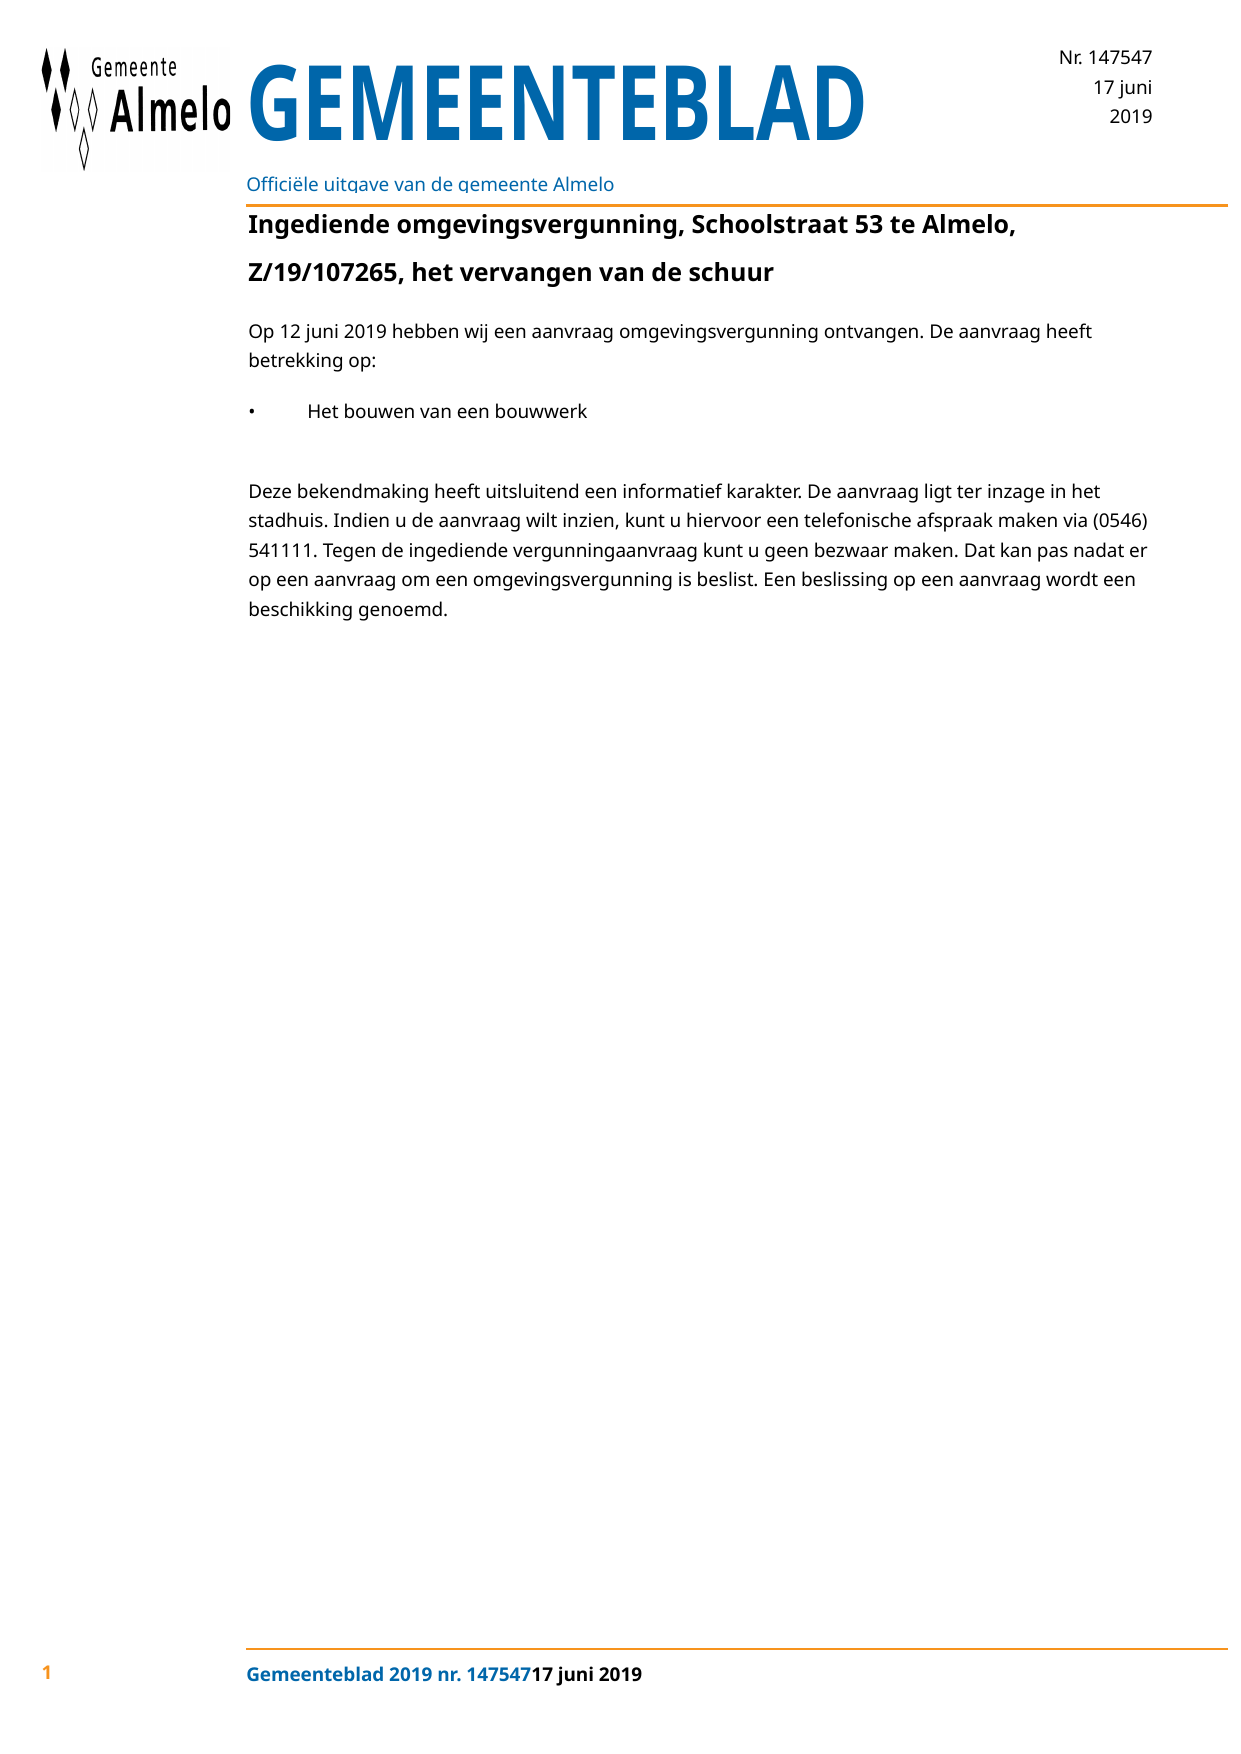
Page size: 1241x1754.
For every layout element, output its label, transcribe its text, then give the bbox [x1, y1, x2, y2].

text Op 12 juni 2019 hebben wij een aanvraag omgevingsvergunning ontvangen. De aanvraag heeft betrekking op: [248, 318, 1152, 373]
text Ingediende omgevingsvergunning, Schoolstraat 53 te Almelo, Z/19/107265, het vervangen van de schuur [248, 207, 1152, 288]
picture [41, 47, 231, 172]
list Het bouwen van een bouwwerk [248, 398, 1152, 424]
text Deze bekendmaking heeft uitsluitend een informatief karakter. De aanvraag ligt ter inzage in het stadhuis. Indien u de aanvraag wilt inzien, kunt u hiervoor een telefonische afspraak maken via (0546) 541111. Tegen de ingediende vergunningaanvraag kunt u geen bezwaar maken. Dat kan pas nadat er op een aanvraag om een omgevingsvergunning is beslist. Een beslissing op een aanvraag wordt een beschikking genoemd. [248, 478, 1152, 622]
